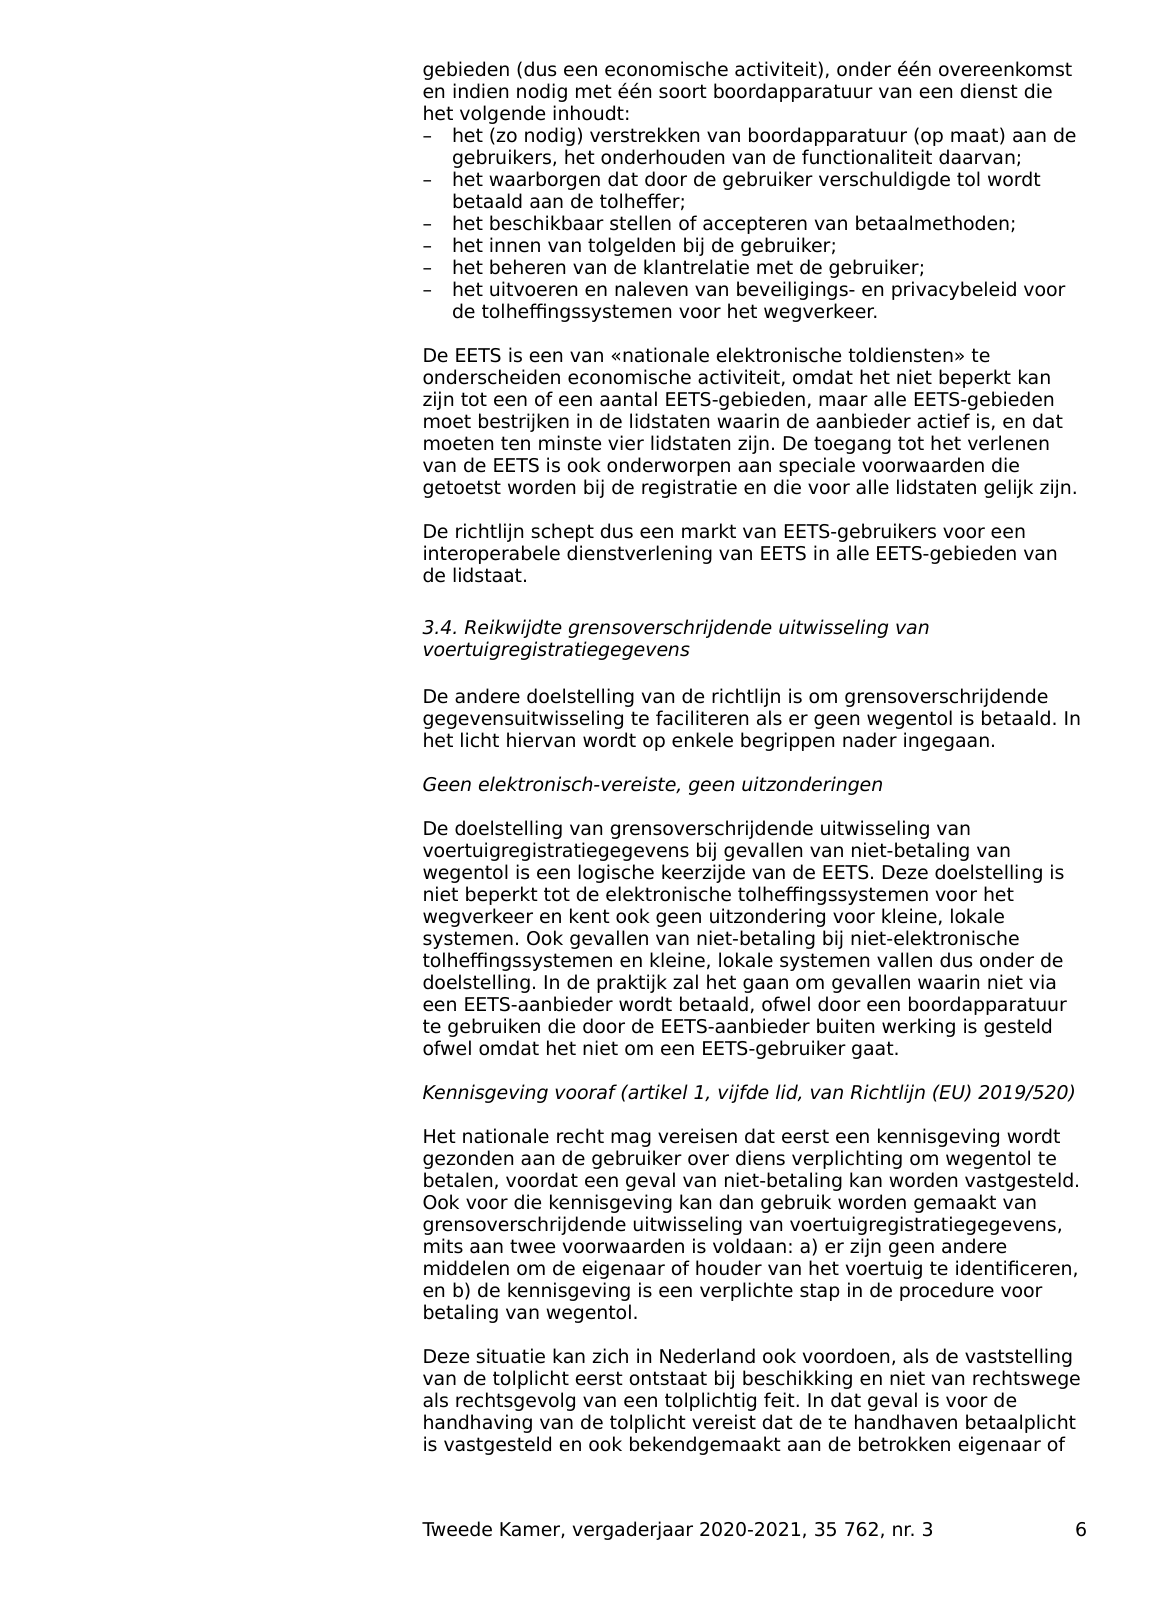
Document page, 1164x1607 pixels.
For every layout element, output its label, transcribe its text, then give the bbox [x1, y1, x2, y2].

text De EETS is een van «nationale elektronische toldiensten» te onderscheiden economische activiteit, omdat het niet beperkt kan zijn tot een of een aantal EETS-gebieden, maar alle EETS-gebieden moet bestrijken in de lidstaten waarin de aanbieder actief is, en dat moeten ten minste vier lidstaten zijn. De toegang tot het verlenen van de EETS is ook onderworpen aan speciale voorwaarden die getoetst worden bij de registratie en die voor alle lidstaten gelijk zijn. [422, 345, 1087, 499]
text – het waarborgen dat door de gebruiker verschuldigde tol wordt betaald aan de tolheffer; [422, 169, 1087, 213]
text – het beheren van de klantrelatie met de gebruiker; [422, 257, 1087, 279]
subtitle 3.4. Reikwijdte grensoverschrijdende uitwisseling van voertuigregistratiegegevens [422, 617, 1087, 661]
text Het nationale recht mag vereisen dat eerst een kennisgeving wordt gezonden aan de gebruiker over diens verplichting om wegentol te betalen, voordat een geval van niet-betaling kan worden vastgesteld. Ook voor die kennisgeving kan dan gebruik worden gemaakt van grensoverschrijdende uitwisseling van voertuigregistratiegegevens, mits aan twee voorwaarden is voldaan: a) er zijn geen andere middelen om de eigenaar of houder van het voertuig te identificeren, en b) de kennisgeving is een verplichte stap in de procedure voor betaling van wegentol. [422, 1126, 1087, 1324]
text De richtlijn schept dus een markt van EETS-gebruikers voor een interoperabele dienstverlening van EETS in alle EETS-gebieden van de lidstaat. [422, 521, 1087, 587]
subtitle Kennisgeving vooraf (artikel 1, vijfde lid, van Richtlijn (EU) 2019/520) [422, 1082, 1087, 1104]
text – het beschikbaar stellen of accepteren van betaalmethoden; [422, 213, 1087, 235]
subtitle Geen elektronisch-vereiste, geen uitzonderingen [422, 774, 1087, 796]
text gebieden (dus een economische activiteit), onder één overeenkomst en indien nodig met één soort boordapparatuur van een dienst die het volgende inhoudt: [422, 59, 1087, 125]
text – het innen van tolgelden bij de gebruiker; [422, 235, 1087, 257]
text Deze situatie kan zich in Nederland ook voordoen, als de vaststelling van de tolplicht eerst ontstaat bij beschikking en niet van rechtswege als rechtsgevolg van een tolplichtig feit. In dat geval is voor de handhaving van de tolplicht vereist dat de te handhaven betaalplicht is vastgesteld en ook bekendgemaakt aan de betrokken eigenaar of [422, 1346, 1087, 1456]
text De doelstelling van grensoverschrijdende uitwisseling van voertuigregistratiegegevens bij gevallen van niet-betaling van wegentol is een logische keerzijde van de EETS. Deze doelstelling is niet beperkt tot de elektronische tolheffingssystemen voor het wegverkeer en kent ook geen uitzondering voor kleine, lokale systemen. Ook gevallen van niet-betaling bij niet-elektronische tolheffingssystemen en kleine, lokale systemen vallen dus onder de doelstelling. In de praktijk zal het gaan om gevallen waarin niet via een EETS-aanbieder wordt betaald, ofwel door een boordapparatuur te gebruiken die door de EETS-aanbieder buiten werking is gesteld ofwel omdat het niet om een EETS-gebruiker gaat. [422, 818, 1087, 1060]
text – het (zo nodig) verstrekken van boordapparatuur (op maat) aan de gebruikers, het onderhouden van de functionaliteit daarvan; [422, 125, 1087, 169]
text – het uitvoeren en naleven van beveiligings- en privacybeleid voor de tolheffingssystemen voor het wegverkeer. [422, 279, 1087, 323]
text De andere doelstelling van de richtlijn is om grensoverschrijdende gegevensuitwisseling te faciliteren als er geen wegentol is betaald. In het licht hiervan wordt op enkele begrippen nader ingegaan. [422, 686, 1087, 752]
